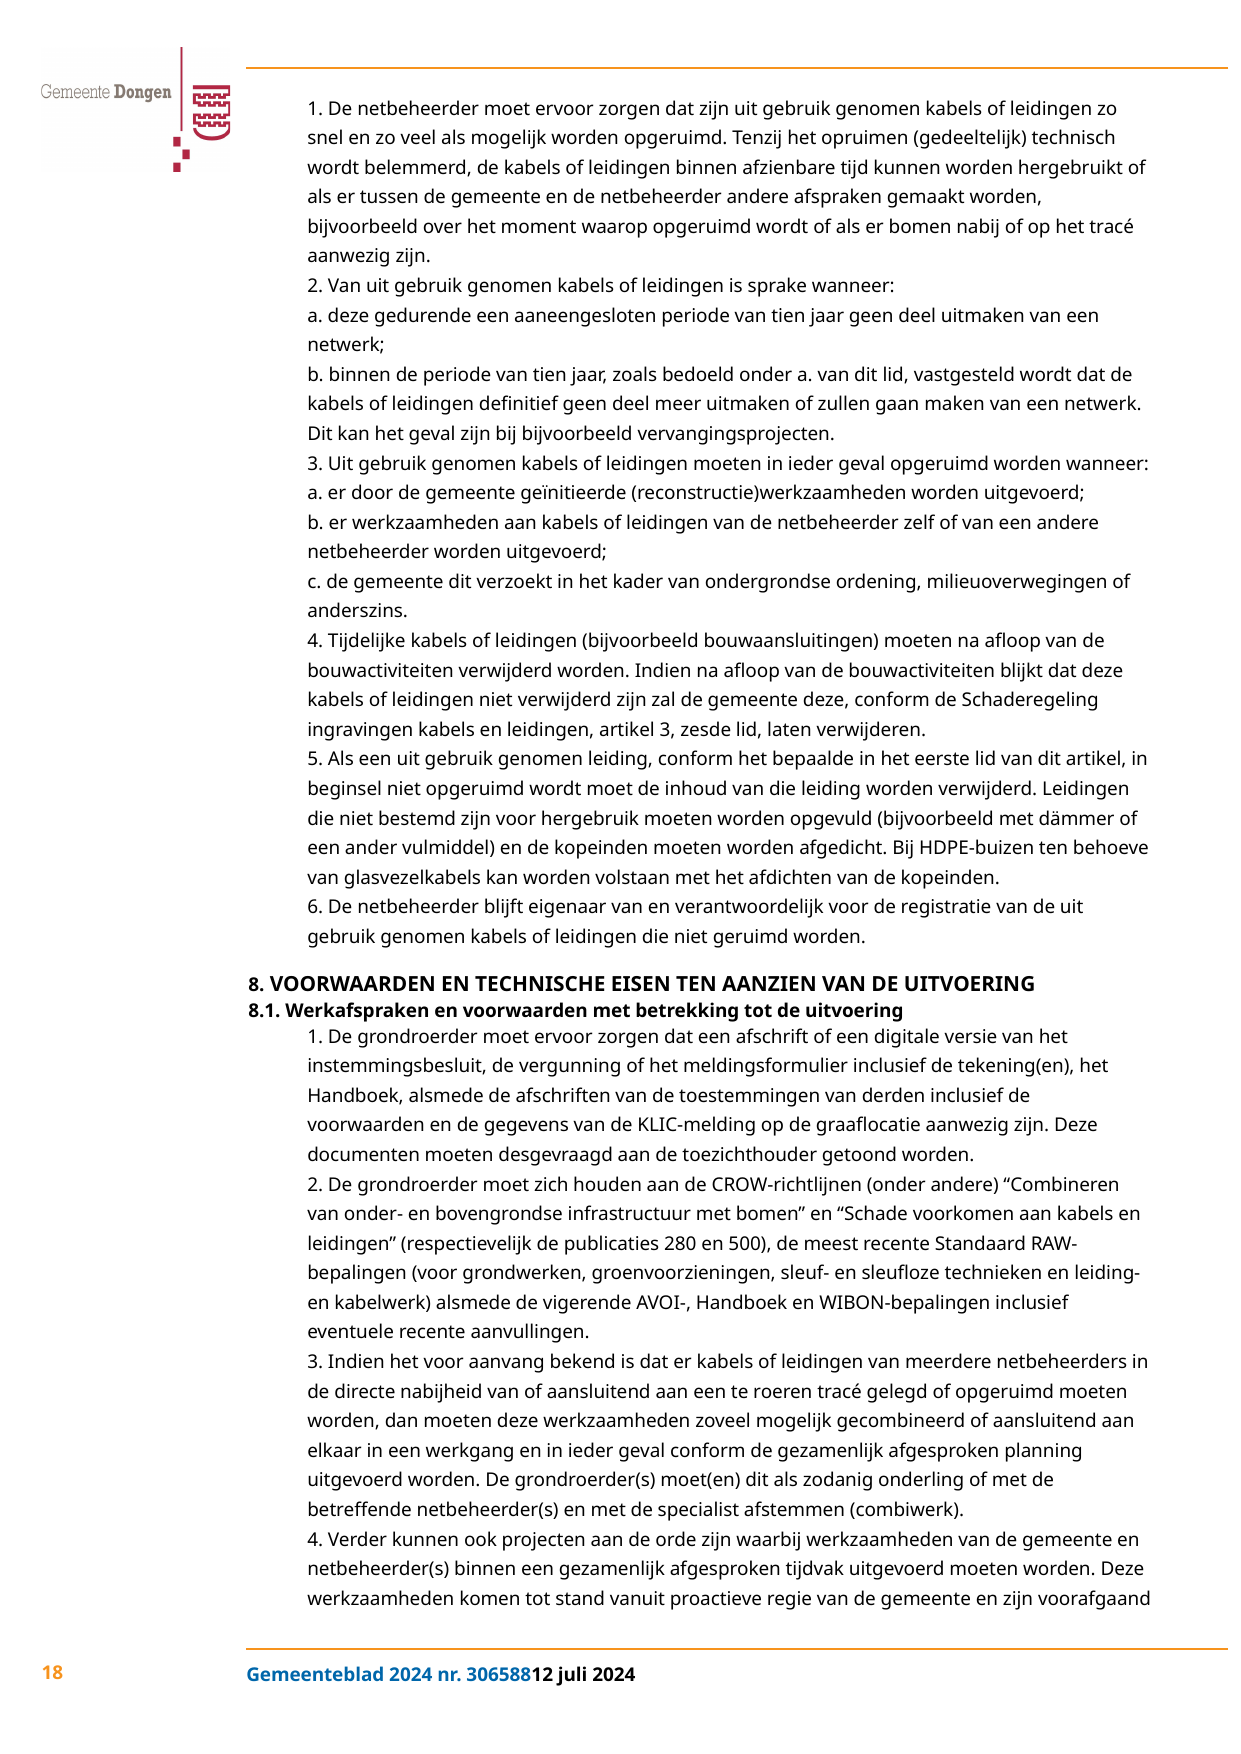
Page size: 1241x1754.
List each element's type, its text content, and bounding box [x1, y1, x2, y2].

list a. deze gedurende een aaneengesloten periode van tien jaar geen deel uitmaken van een netwerk; [248, 302, 1152, 357]
picture [41, 47, 231, 172]
list 6. De netbeheerder blijft eigenaar van en verantwoordelijk voor de registratie van de uit gebruik genomen kabels of leidingen die niet geruimd worden. [248, 893, 1152, 949]
list 4. Verder kunnen ook projecten aan de orde zijn waarbij werkzaamheden van de gemeente en netbeheerder(s) binnen een gezamenlijk afgesproken tijdvak uitgevoerd moeten worden. Deze werkzaamheden komen tot stand vanuit proactieve regie van de gemeente en zijn voorafgaand [248, 1526, 1152, 1611]
list a. er door de gemeente geïnitieerde (reconstructie)werkzaamheden worden uitgevoerd; [248, 479, 1152, 505]
list 1. De netbeheerder moet ervoor zorgen dat zijn uit gebruik genomen kabels of leidingen zo snel en zo veel als mogelijk worden opgeruimd. Tenzij het opruimen (gedeeltelijk) technisch wordt belemmerd, de kabels of leidingen binnen afzienbare tijd kunnen worden hergebruikt of als er tussen de gemeente en de netbeheerder andere afspraken gemaakt worden, bijvoorbeeld over het moment waarop opgeruimd wordt of als er bomen nabij of op het tracé aanwezig zijn. [248, 95, 1152, 268]
list 3. Uit gebruik genomen kabels of leidingen moeten in ieder geval opgeruimd worden wanneer: [248, 450, 1152, 476]
list 3. Indien het voor aanvang bekend is dat er kabels of leidingen van meerdere netbeheerders in de directe nabijheid van of aansluitend aan een te roeren tracé gelegd of opgeruimd moeten worden, dan moeten deze werkzaamheden zoveel mogelijk gecombineerd of aansluitend aan elkaar in een werkgang en in ieder geval conform de gezamenlijk afgesproken planning uitgevoerd worden. De grondroerder(s) moet(en) dit als zodanig onderling of met de betreffende netbeheerder(s) en met de specialist afstemmen (combiwerk). [248, 1348, 1152, 1522]
list 2. Van uit gebruik genomen kabels of leidingen is sprake wanneer: [248, 272, 1152, 298]
text 8. VOORWAARDEN EN TECHNISCHE EISEN TEN AANZIEN VAN DE UITVOERING [248, 969, 1152, 997]
list 1. De grondroerder moet ervoor zorgen dat een afschrift of een digitale versie van het instemmingsbesluit, de vergunning of het meldingsformulier inclusief de tekening(en), het Handboek, alsmede de afschriften van de toestemmingen van derden inclusief de voorwaarden en de gegevens van de KLIC-melding op de graaflocatie aanwezig zijn. Deze documenten moeten desgevraagd aan de toezichthouder getoond worden. [248, 1023, 1152, 1167]
list 5. Als een uit gebruik genomen leiding, conform het bepaalde in het eerste lid van dit artikel, in beginsel niet opgeruimd wordt moet de inhoud van die leiding worden verwijderd. Leidingen die niet bestemd zijn voor hergebruik moeten worden opgevuld (bijvoorbeeld met dämmer of een ander vulmiddel) en de kopeinden moeten worden afgedicht. Bij HDPE-buizen ten behoeve van glasvezelkabels kan worden volstaan met het afdichten van de kopeinden. [248, 746, 1152, 890]
list b. er werkzaamheden aan kabels of leidingen van de netbeheerder zelf of van een andere netbeheerder worden uitgevoerd; [248, 509, 1152, 564]
list c. de gemeente dit verzoekt in het kader van ondergrondse ordening, milieuoverwegingen of anderszins. [248, 568, 1152, 623]
list 4. Tijdelijke kabels of leidingen (bijvoorbeeld bouwaansluitingen) moeten na afloop van de bouwactiviteiten verwijderd worden. Indien na afloop van de bouwactiviteiten blijkt dat deze kabels of leidingen niet verwijderd zijn zal de gemeente deze, conform de Schaderegeling ingravingen kabels en leidingen, artikel 3, zesde lid, laten verwijderen. [248, 627, 1152, 742]
list 2. De grondroerder moet zich houden aan de CROW-richtlijnen (onder andere) “Combineren van onder- en bovengrondse infrastructuur met bomen” en “Schade voorkomen aan kabels en leidingen” (respectievelijk de publicaties 280 en 500), de meest recente Standaard RAW-bepalingen (voor grondwerken, groenvoorzieningen, sleuf- en sleufloze technieken en leiding- en kabelwerk) alsmede de vigerende AVOI-, Handboek en WIBON-bepalingen inclusief eventuele recente aanvullingen. [248, 1171, 1152, 1344]
list b. binnen de periode van tien jaar, zoals bedoeld onder a. van dit lid, vastgesteld wordt dat de kabels of leidingen definitief geen deel meer uitmaken of zullen gaan maken van een netwerk. Dit kan het geval zijn bij bijvoorbeeld vervangingsprojecten. [248, 361, 1152, 446]
text 8.1. Werkafspraken en voorwaarden met betrekking tot de uitvoering [248, 997, 1152, 1023]
